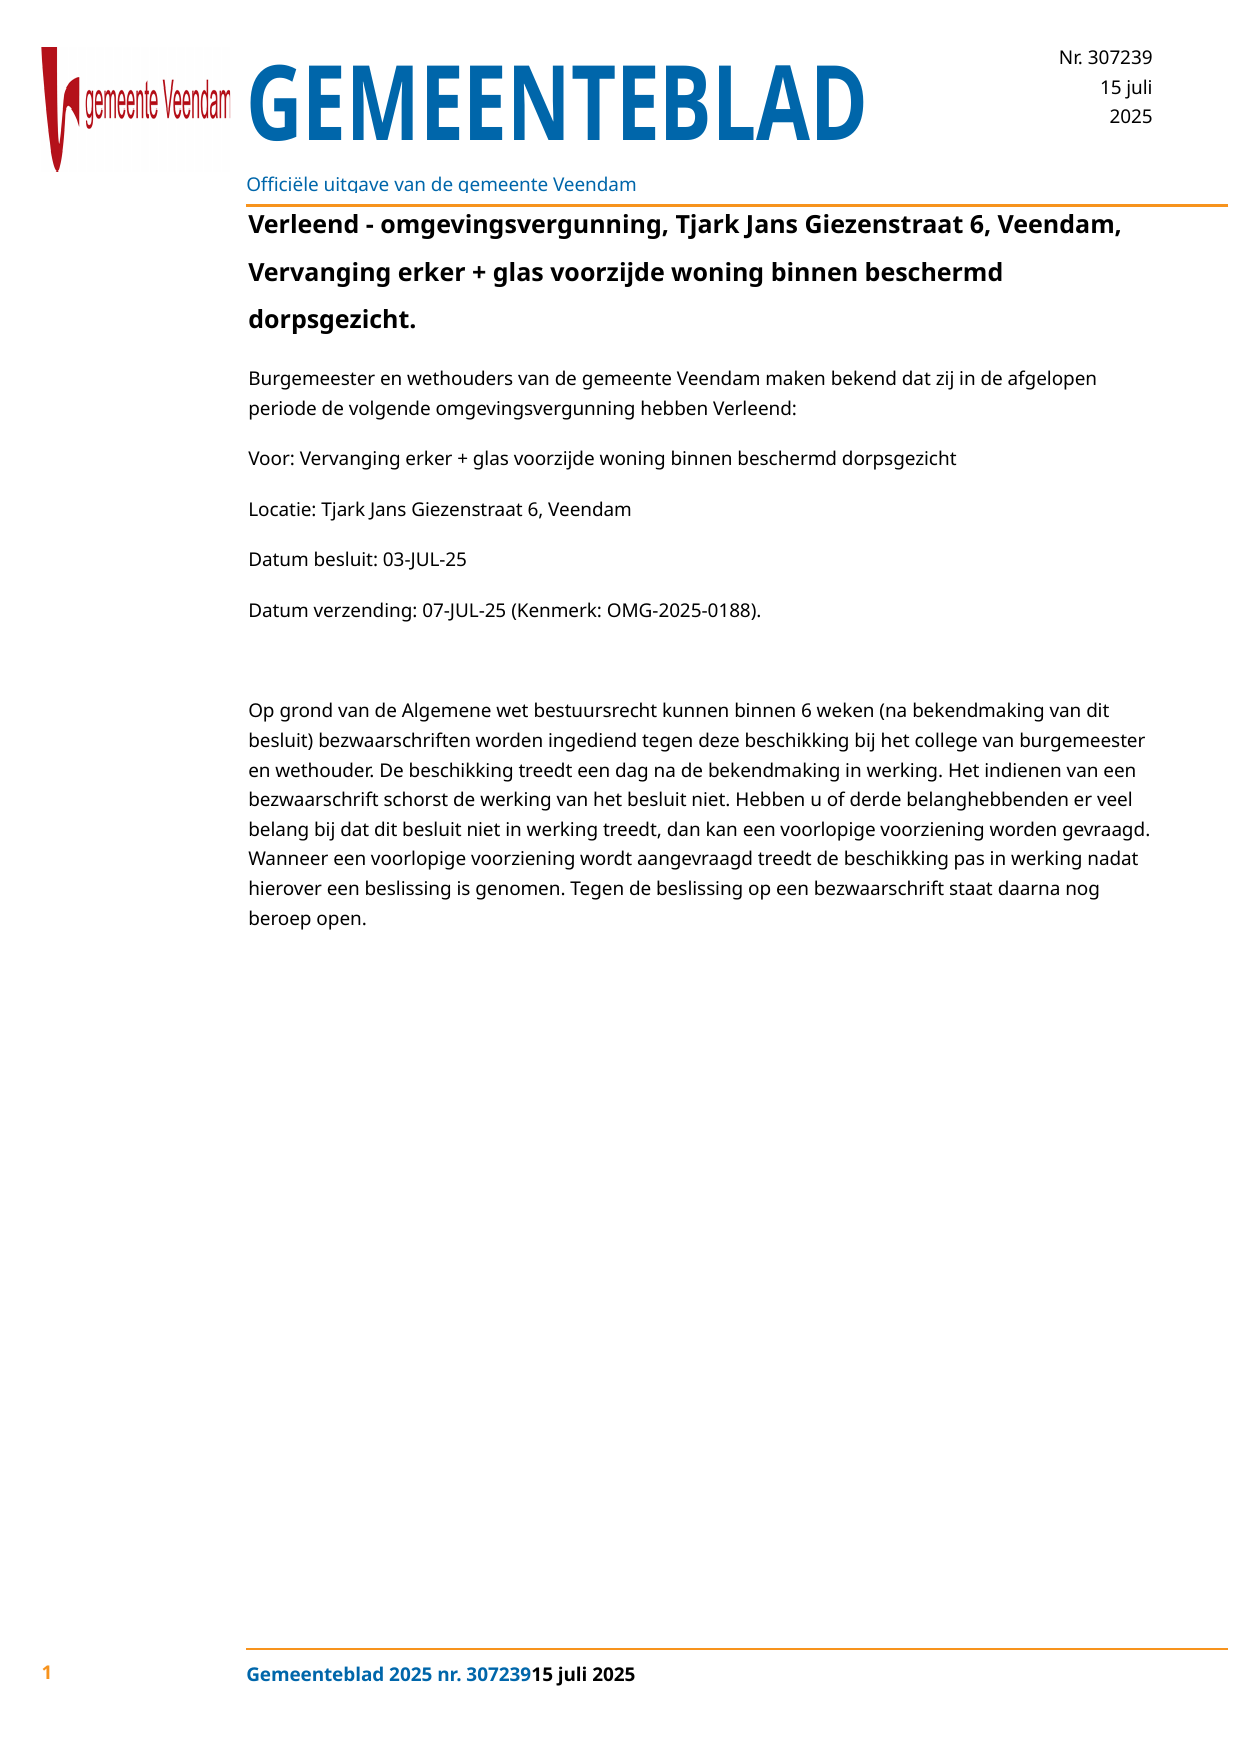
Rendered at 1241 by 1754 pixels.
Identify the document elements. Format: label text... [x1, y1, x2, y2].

text Burgemeester en wethouders van de gemeente Veendam maken bekend dat zij in de afgelopen periode de volgende omgevingsvergunning hebben Verleend: [248, 366, 1152, 421]
text Datum besluit: 03-JUL-25 [248, 546, 1152, 572]
text Voor: Vervanging erker + glas voorzijde woning binnen beschermd dorpsgezicht [248, 446, 1152, 471]
text Op grond van de Algemene wet bestuursrecht kunnen binnen 6 weken (na bekendmaking van dit besluit) bezwaarschriften worden ingediend tegen deze beschikking bij het college van burgemeester en wethouder. De beschikking treedt een dag na de bekendmaking in werking. Het indienen van een bezwaarschrift schorst de werking van het besluit niet. Hebben u of derde belanghebbenden er veel belang bij dat dit besluit niet in werking treedt, dan kan een voorlopige voorziening worden gevraagd. Wanneer een voorlopige voorziening wordt aangevraagd treedt de beschikking pas in werking nadat hierover een beslissing is genomen. Tegen de beslissing op een bezwaarschrift staat daarna nog beroep open. [248, 698, 1152, 930]
text Locatie: Tjark Jans Giezenstraat 6, Veendam [248, 496, 1152, 522]
text Verleend - omgevingsvergunning, Tjark Jans Giezenstraat 6, Veendam, Vervanging erker + glas voorzijde woning binnen beschermd dorpsgezicht. [248, 207, 1152, 336]
text Datum verzending: 07-JUL-25 (Kenmerk: OMG-2025-0188). [248, 597, 1152, 622]
picture [41, 47, 231, 172]
